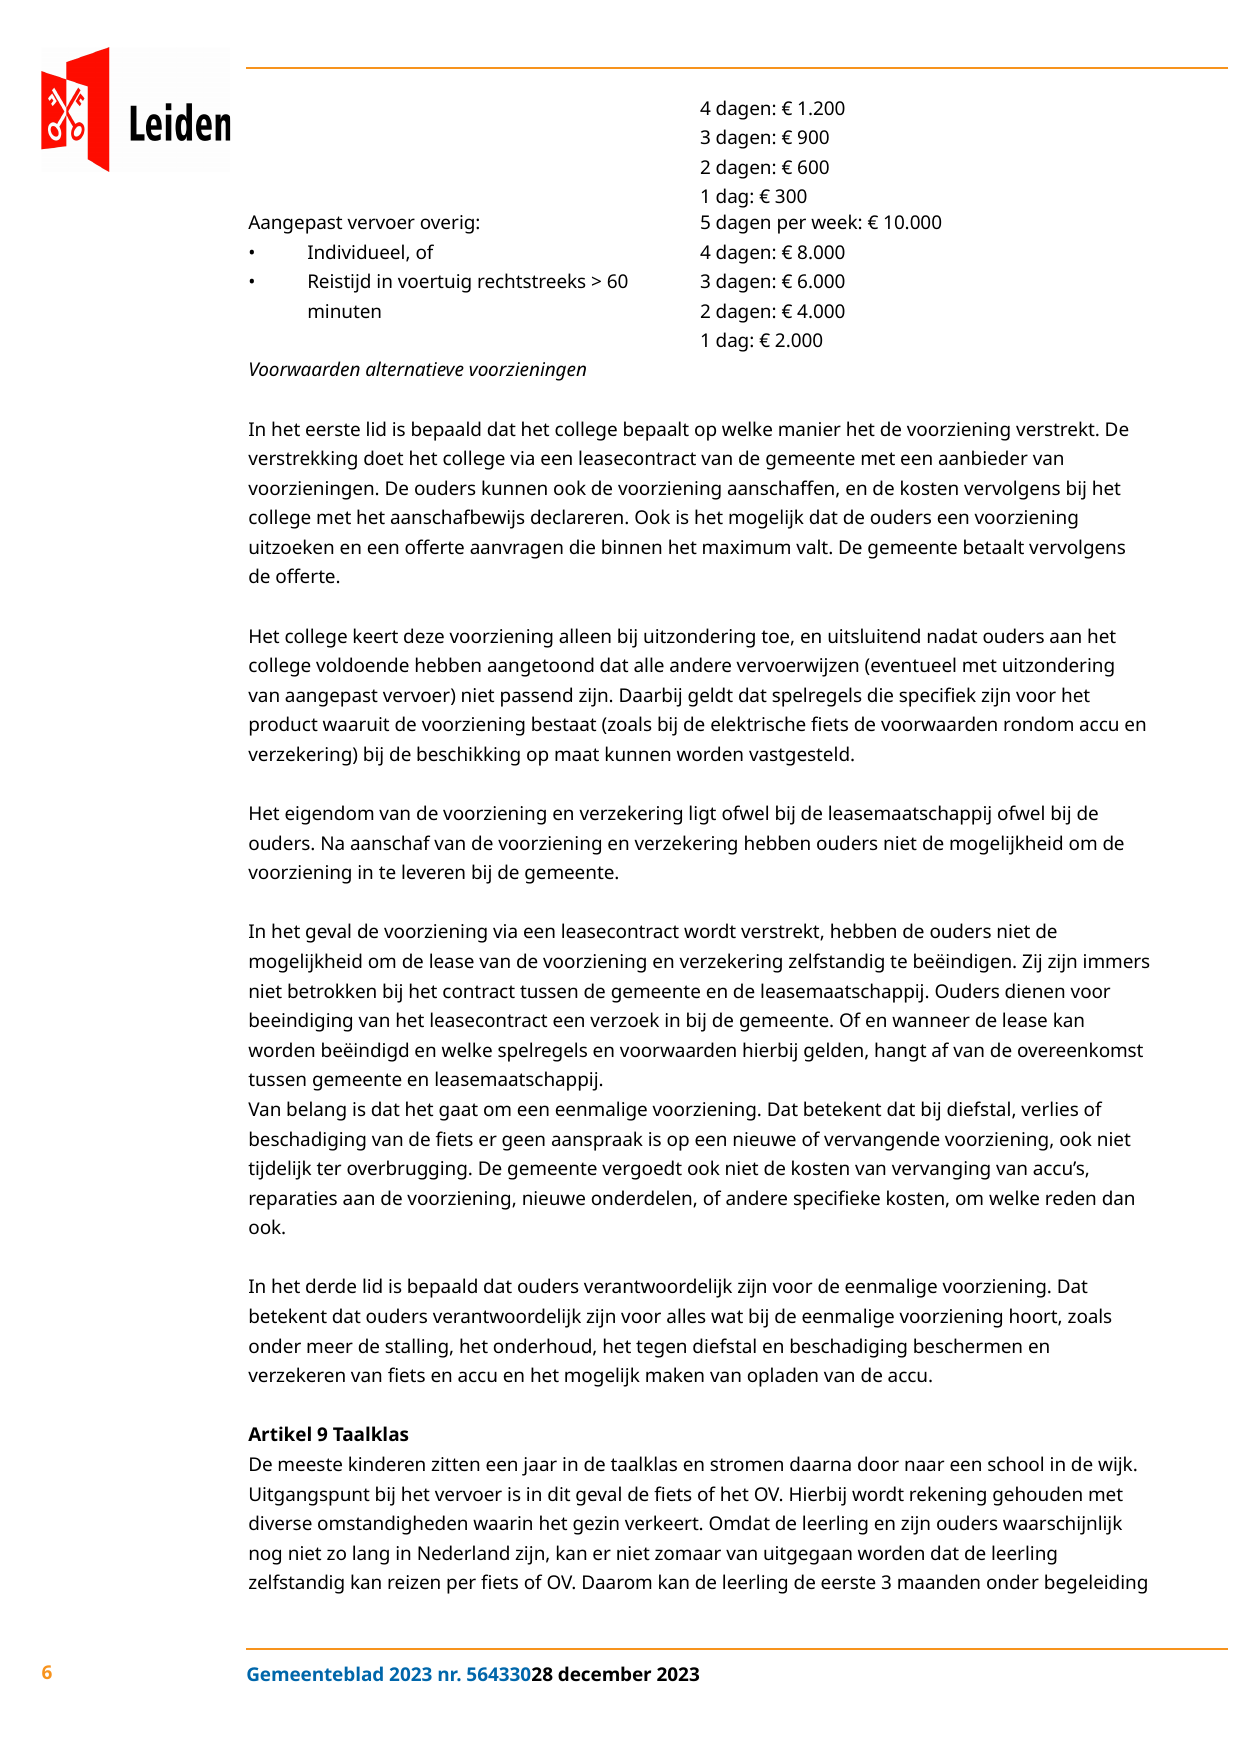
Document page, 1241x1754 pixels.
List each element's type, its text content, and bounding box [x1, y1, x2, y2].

text In het geval de voorziening via een leasecontract wordt verstrekt, hebben de ouders niet de mogelijkheid om de lease van de voorziening en verzekering zelfstandig te beëindigen. Zij zijn immers niet betrokken bij het contract tussen de gemeente en de leasemaatschappij. Ouders dienen voor beeindiging van het leasecontract een verzoek in bij de gemeente. Of en wanneer de lease kan worden beëindigd en welke spelregels en voorwaarden hierbij gelden, hangt af van de overeenkomst tussen gemeente en leasemaatschappij. [248, 919, 1152, 1092]
text In het derde lid is bepaald dat ouders verantwoordelijk zijn voor de eenmalige voorziening. Dat betekent dat ouders verantwoordelijk zijn voor alles wat bij de eenmalige voorziening hoort, zoals onder meer de stalling, het onderhoud, het tegen diefstal en beschadiging beschermen en verzekeren van fiets en accu en het mogelijk maken van opladen van de accu. [248, 1274, 1152, 1388]
table_cell 5 dagen per week: € 10.000 4 dagen: € 8.000 3 dagen: € 6.000 2 dagen: € 4.000 1 dag: € 2.000 [700, 209, 1152, 353]
text Artikel 9 Taalklas [248, 1422, 1152, 1447]
text Het college keert deze voorziening alleen bij uitzondering toe, en uitsluitend nadat ouders aan het college voldoende hebben aangetoond dat alle andere vervoerwijzen (eventueel met uitzondering van aangepast vervoer) niet passend zijn. Daarbij geldt dat spelregels die specifiek zijn voor het product waaruit de voorziening bestaat (zoals bij de elektrische fiets de voorwaarden rondom accu en verzekering) bij de beschikking op maat kunnen worden vastgesteld. [248, 623, 1152, 767]
picture [41, 47, 231, 172]
table_cell 4 dagen: € 1.200 3 dagen: € 900 2 dagen: € 600 1 dag: € 300 [700, 95, 1152, 209]
text De meeste kinderen zitten een jaar in de taalklas en stromen daarna door naar een school in de wijk. Uitgangspunt bij het vervoer is in dit geval de fiets of het OV. Hierbij wordt rekening gehouden met diverse omstandigheden waarin het gezin verkeert. Omdat de leerling en zijn ouders waarschijnlijk nog niet zo lang in Nederland zijn, kan er niet zomaar van uitgegaan worden dat de leerling zelfstandig kan reizen per fiets of OV. Daarom kan de leerling de eerste 3 maanden onder begeleiding [248, 1451, 1152, 1595]
text Van belang is dat het gaat om een eenmalige voorziening. Dat betekent dat bij diefstal, verlies of beschadiging van de fiets er geen aanspraak is op een nieuwe of vervangende voorziening, ook niet tijdelijk ter overbrugging. De gemeente vergoedt ook niet de kosten van vervanging van accu’s, reparaties aan de voorziening, nieuwe onderdelen, of andere specifieke kosten, om welke reden dan ook. [248, 1096, 1152, 1240]
table_cell [248, 95, 700, 209]
text Het eigendom van de voorziening en verzekering ligt ofwel bij de leasemaatschappij ofwel bij de ouders. Na aanschaf van de voorziening en verzekering hebben ouders niet de mogelijkheid om de voorziening in te leveren bij de gemeente. [248, 800, 1152, 885]
table_cell Aangepast vervoer overig: Individueel, of Reistijd in voertuig rechtstreeks > 60 minuten [248, 209, 700, 353]
text Voorwaarden alternatieve voorzieningen [248, 357, 1152, 382]
text In het eerste lid is bepaald dat het college bepaalt op welke manier het de voorziening verstrekt. De verstrekking doet het college via een leasecontract van de gemeente met een aanbieder van voorzieningen. De ouders kunnen ook de voorziening aanschaffen, en de kosten vervolgens bij het college met het aanschafbewijs declareren. Ook is het mogelijk dat de ouders een voorziening uitzoeken en een offerte aanvragen die binnen het maximum valt. De gemeente betaalt vervolgens de offerte. [248, 416, 1152, 589]
